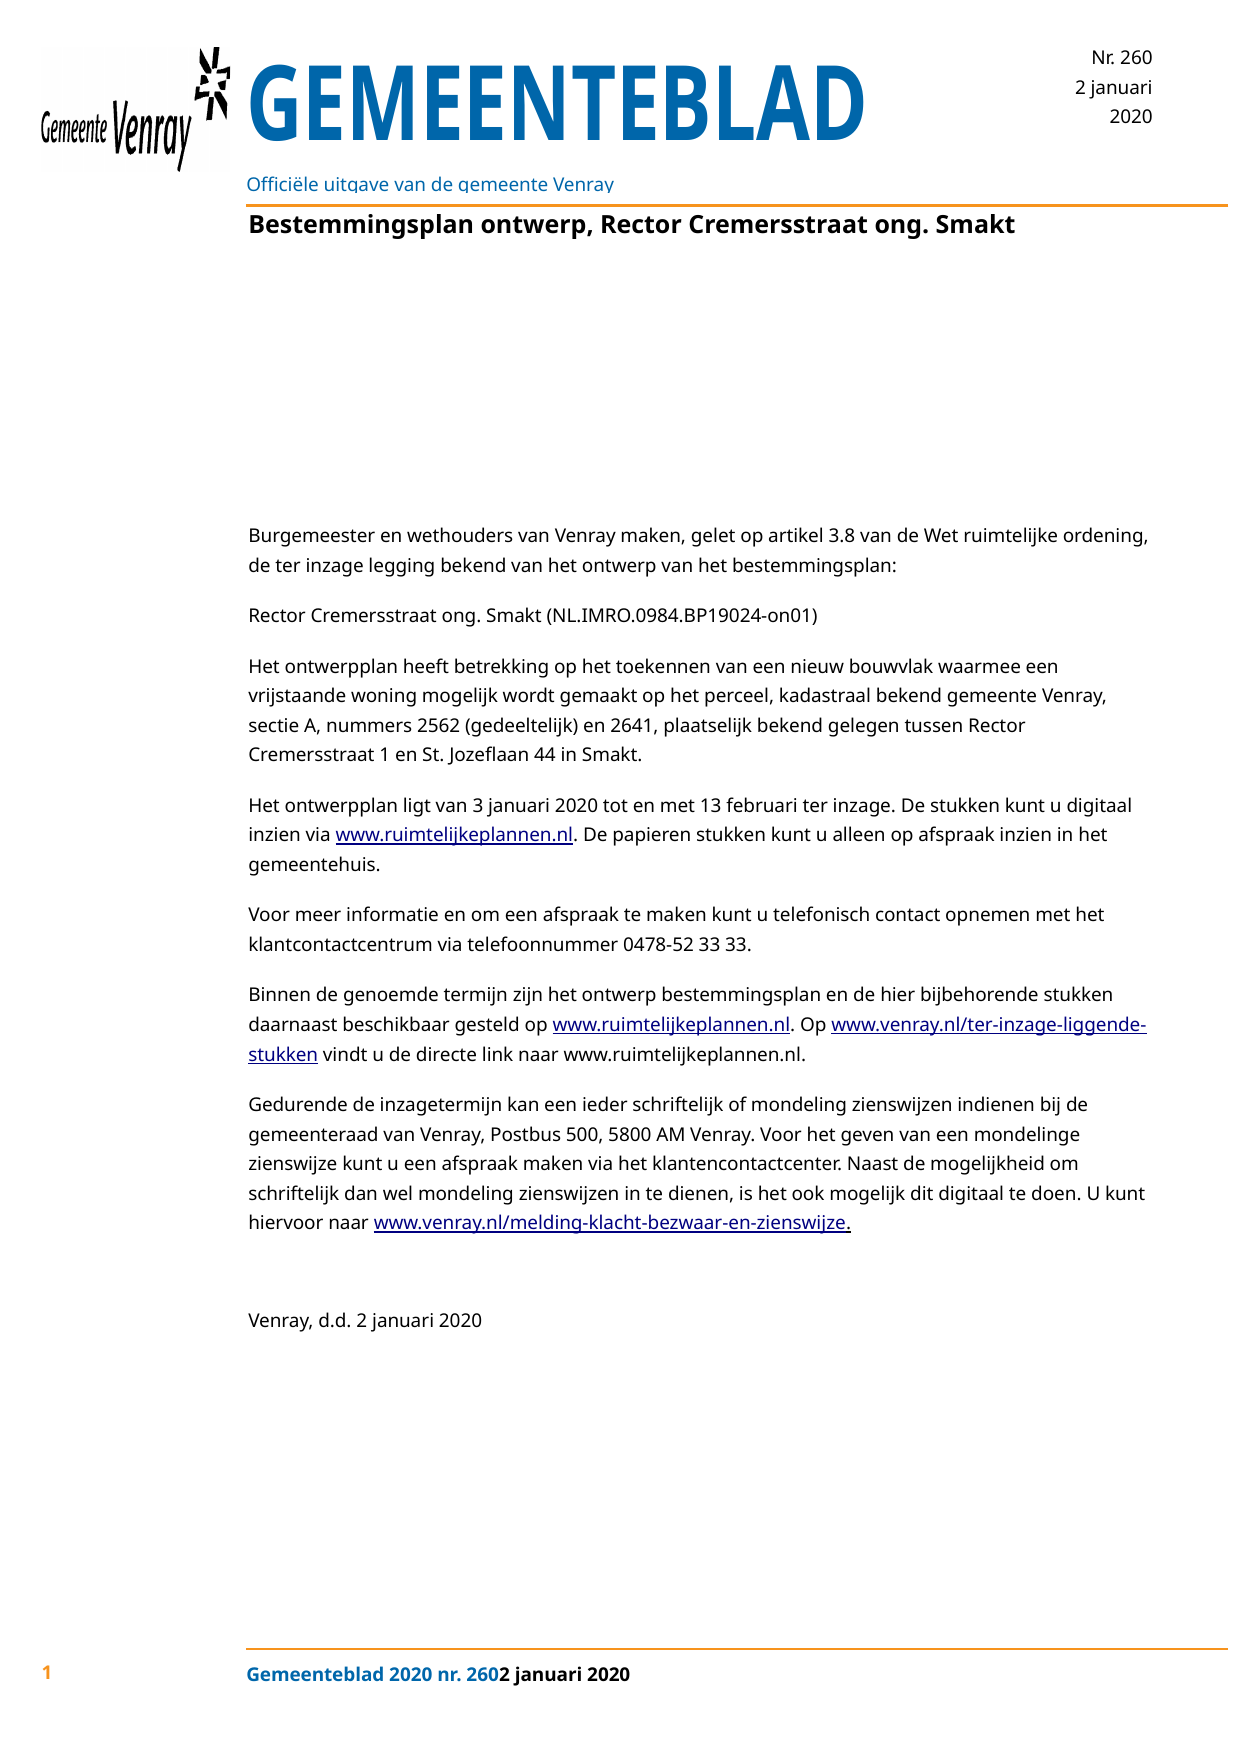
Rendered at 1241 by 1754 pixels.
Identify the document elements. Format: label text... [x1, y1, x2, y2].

text Venray, d.d. 2 januari 2020 [248, 1308, 1152, 1333]
picture [41, 47, 231, 172]
text Het ontwerpplan ligt van 3 januari 2020 tot en met 13 februari ter inzage. De stukken kunt u digitaal inzien via www.ruimtelijkeplannen.nl. De papieren stukken kunt u alleen op afspraak inzien in het gemeentehuis. [248, 792, 1152, 877]
text Binnen de genoemde termijn zijn het ontwerp bestemmingsplan en de hier bijbehorende stukken daarnaast beschikbaar gesteld op www.ruimtelijkeplannen.nl. Op www.venray.nl/ter-inzage-liggende-stukken vindt u de directe link naar www.ruimtelijkeplannen.nl. [248, 982, 1152, 1066]
text Burgemeester en wethouders van Venray maken, gelet op artikel 3.8 van de Wet ruimtelijke ordening, de ter inzage legging bekend van het ontwerp van het bestemmingsplan: [248, 522, 1152, 578]
text Gedurende de inzagetermijn kan een ieder schriftelijk of mondeling zienswijzen indienen bij de gemeenteraad van Venray, Postbus 500, 5800 AM Venray. Voor het geven van een mondelinge zienswijze kunt u een afspraak maken via het klantencontactcenter. Naast de mogelijkheid om schriftelijk dan wel mondeling zienswijzen in te dienen, is het ook mogelijk dit digitaal te doen. U kunt hiervoor naar www.venray.nl/melding-klacht-bezwaar-en-zienswijze. [248, 1091, 1152, 1235]
text Het ontwerpplan heeft betrekking op het toekennen van een nieuw bouwvlak waarmee een vrijstaande woning mogelijk wordt gemaakt op het perceel, kadastraal bekend gemeente Venray, sectie A, nummers 2562 (gedeeltelijk) en 2641, plaatselijk bekend gelegen tussen Rector Cremersstraat 1 en St. Jozeflaan 44 in Smakt. [248, 653, 1152, 767]
text Voor meer informatie en om een afspraak te maken kunt u telefonisch contact opnemen met het klantcontactcentrum via telefoonnummer 0478-52 33 33. [248, 902, 1152, 957]
text Rector Cremersstraat ong. Smakt (NL.IMRO.0984.BP19024-on01) [248, 602, 1152, 628]
text Bestemmingsplan ontwerp, Rector Cremersstraat ong. Smakt [248, 207, 1152, 241]
